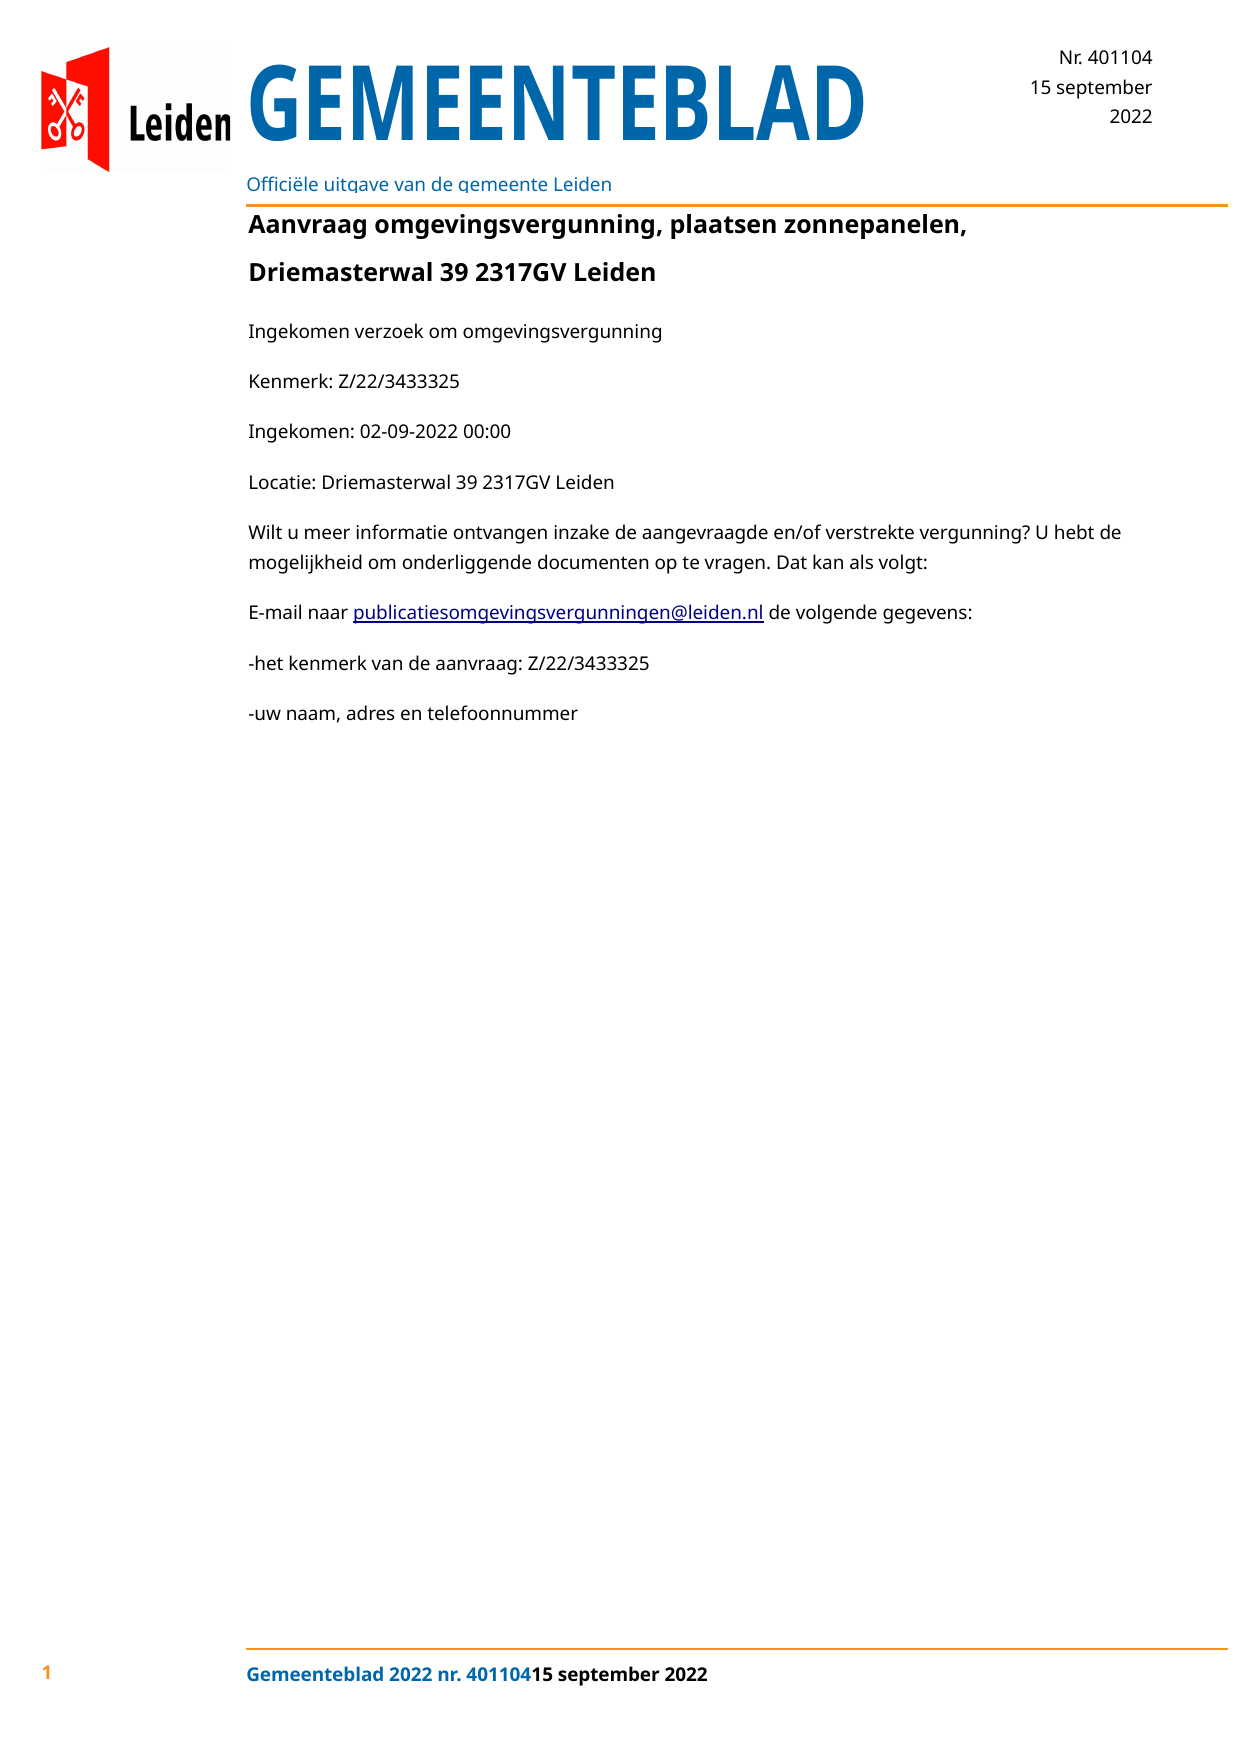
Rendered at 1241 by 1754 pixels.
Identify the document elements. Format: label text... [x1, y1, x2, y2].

text Ingekomen verzoek om omgevingsvergunning [248, 318, 1152, 344]
text Aanvraag omgevingsvergunning, plaatsen zonnepanelen, Driemasterwal 39 2317GV Leiden [248, 207, 1152, 288]
text Wilt u meer informatie ontvangen inzake de aangevraagde en/of verstrekte vergunning? U hebt de mogelijkheid om onderliggende documenten op te vragen. Dat kan als volgt: [248, 519, 1152, 575]
picture [41, 47, 231, 172]
text Ingekomen: 02-09-2022 00:00 [248, 419, 1152, 444]
text E-mail naar publicatiesomgevingsvergunningen@leiden.nl de volgende gegevens: [248, 599, 1152, 625]
text -uw naam, adres en telefoonnummer [248, 700, 1152, 726]
text -het kenmerk van de aanvraag: Z/22/3433325 [248, 650, 1152, 676]
text Locatie: Driemasterwal 39 2317GV Leiden [248, 469, 1152, 495]
text Kenmerk: Z/22/3433325 [248, 368, 1152, 394]
